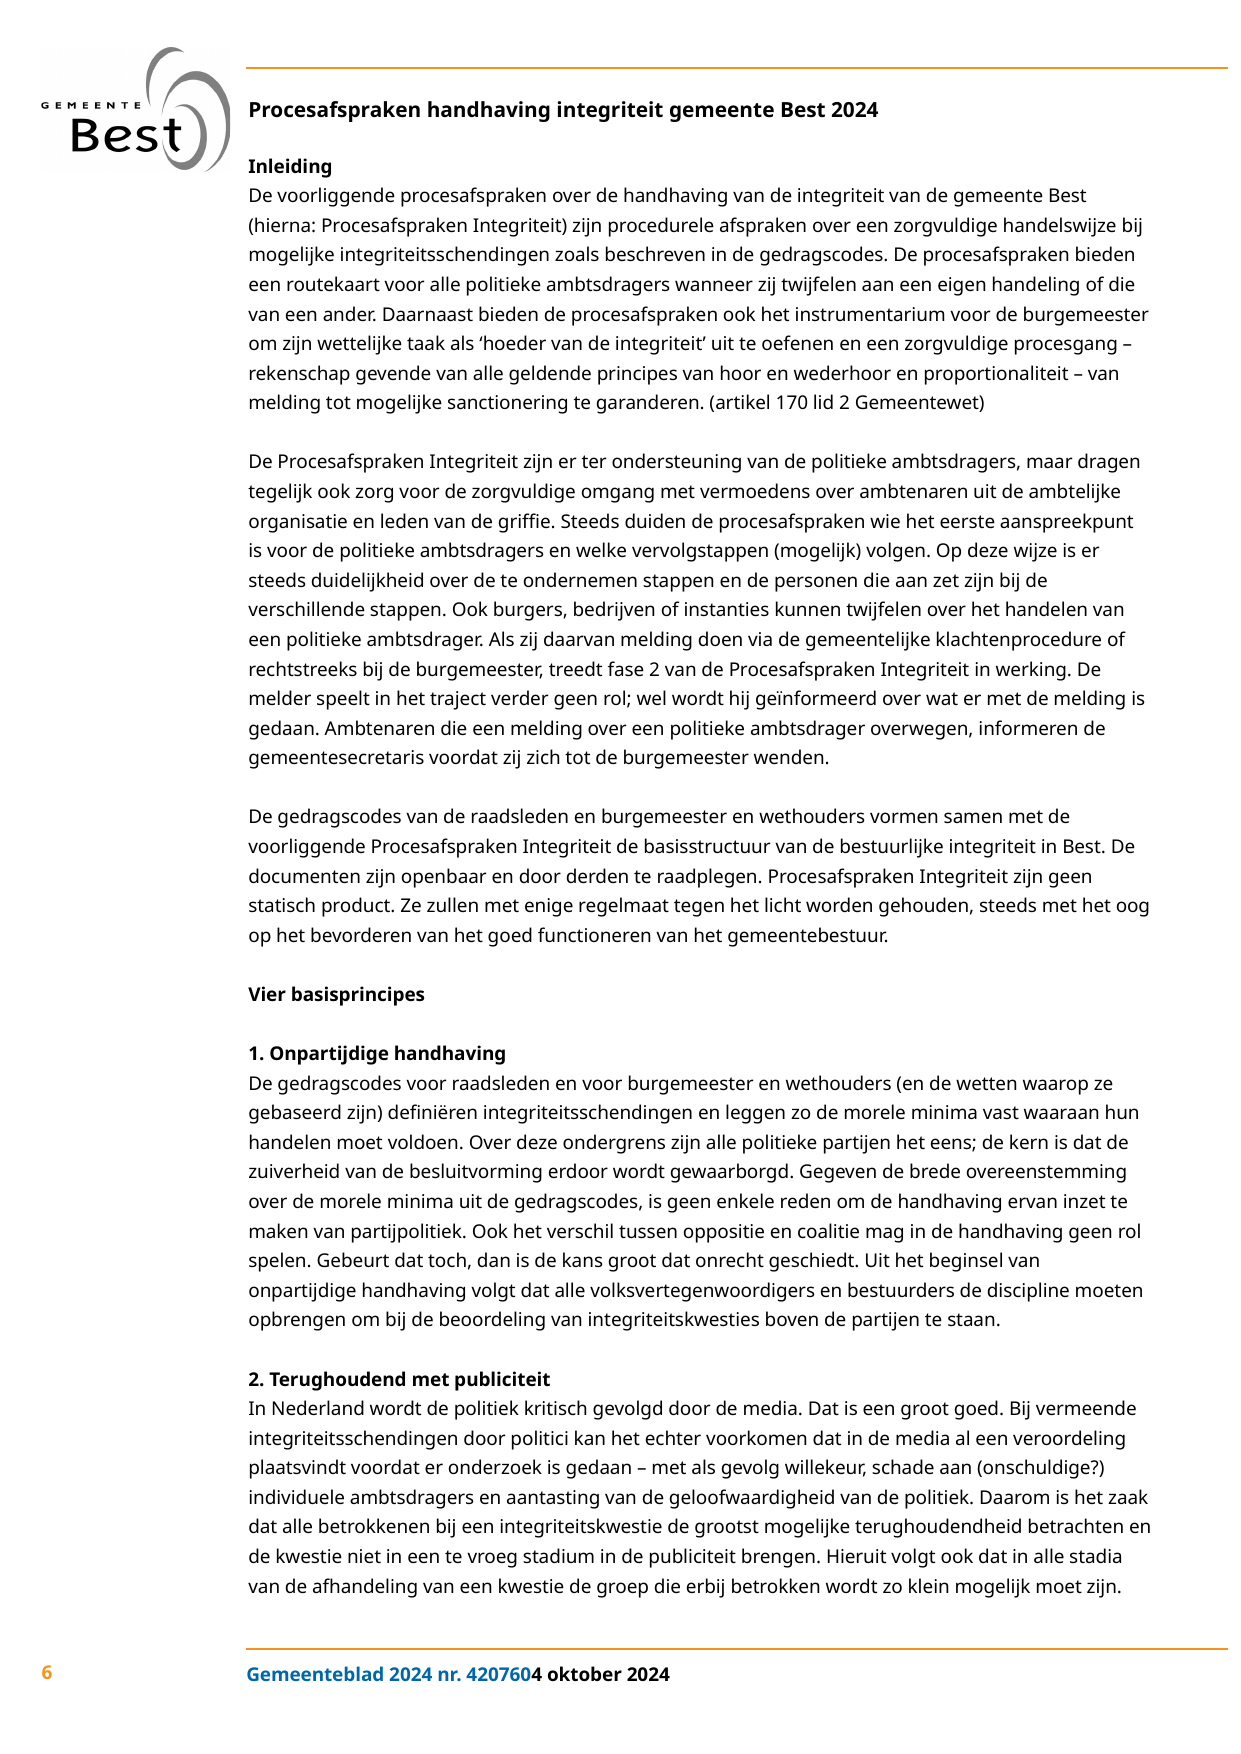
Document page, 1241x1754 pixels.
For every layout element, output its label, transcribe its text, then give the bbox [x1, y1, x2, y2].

text De voorliggende procesafspraken over de handhaving van de integriteit van de gemeente Best (hierna: Procesafspraken Integriteit) zijn procedurele afspraken over een zorgvuldige handelswijze bij mogelijke integriteitsschendingen zoals beschreven in de gedragscodes. De procesafspraken bieden een routekaart voor alle politieke ambtsdragers wanneer zij twijfelen aan een eigen handeling of die van een ander. Daarnaast bieden de procesafspraken ook het instrumentarium voor de burgemeester om zijn wettelijke taak als ‘hoeder van de integriteit’ uit te oefenen en een zorgvuldige procesgang – rekenschap gevende van alle geldende principes van hoor en wederhoor en proportionaliteit – van melding tot mogelijke sanctionering te garanderen. (artikel 170 lid 2 Gemeentewet) [248, 182, 1152, 415]
text De gedragscodes voor raadsleden en voor burgemeester en wethouders (en de wetten waarop ze gebaseerd zijn) definiëren integriteitsschendingen en leggen zo de morele minima vast waaraan hun handelen moet voldoen. Over deze ondergrens zijn alle politieke partijen het eens; de kern is dat de zuiverheid van de besluitvorming erdoor wordt gewaarborgd. Gegeven de brede overeenstemming over de morele minima uit de gedragscodes, is geen enkele reden om de handhaving ervan inzet te maken van partijpolitiek. Ook het verschil tussen oppositie en coalitie mag in de handhaving geen rol spelen. Gebeurt dat toch, dan is de kans groot dat onrecht geschiedt. Uit het beginsel van onpartijdige handhaving volgt dat alle volksvertegenwoordigers en bestuurders de discipline moeten opbrengen om bij de beoordeling van integriteitskwesties boven de partijen te staan. [248, 1070, 1152, 1332]
picture [41, 47, 231, 172]
text De gedragscodes van de raadsleden en burgemeester en wethouders vormen samen met de voorliggende Procesafspraken Integriteit de basisstructuur van de bestuurlijke integriteit in Best. De documenten zijn openbaar en door derden te raadplegen. Procesafspraken Integriteit zijn geen statisch product. Ze zullen met enige regelmaat tegen het licht worden gehouden, steeds met het oog op het bevorderen van het goed functioneren van het gemeentebestuur. [248, 804, 1152, 948]
text Vier basisprincipes [248, 981, 1152, 1007]
text Procesafspraken handhaving integriteit gemeente Best 2024 [248, 95, 1152, 123]
text Inleiding [248, 153, 1152, 179]
text De Procesafspraken Integriteit zijn er ter ondersteuning van de politieke ambtsdragers, maar dragen tegelijk ook zorg voor de zorgvuldige omgang met vermoedens over ambtenaren uit de ambtelijke organisatie en leden van de griffie. Steeds duiden de procesafspraken wie het eerste aanspreekpunt is voor de politieke ambtsdragers en welke vervolgstappen (mogelijk) volgen. Op deze wijze is er steeds duidelijkheid over de te ondernemen stappen en de personen die aan zet zijn bij de verschillende stappen. Ook burgers, bedrijven of instanties kunnen twijfelen over het handelen van een politieke ambtsdrager. Als zij daarvan melding doen via de gemeentelijke klachtenprocedure of rechtstreeks bij de burgemeester, treedt fase 2 van de Procesafspraken Integriteit in werking. De melder speelt in het traject verder geen rol; wel wordt hij geïnformeerd over wat er met de melding is gedaan. Ambtenaren die een melding over een politieke ambtsdrager overwegen, informeren de gemeentesecretaris voordat zij zich tot de burgemeester wenden. [248, 449, 1152, 770]
text 2. Terughoudend met publiciteit [248, 1366, 1152, 1392]
text In Nederland wordt de politiek kritisch gevolgd door de media. Dat is een groot goed. Bij vermeende integriteitsschendingen door politici kan het echter voorkomen dat in de media al een veroordeling plaatsvindt voordat er onderzoek is gedaan – met als gevolg willekeur, schade aan (onschuldige?) individuele ambtsdragers en aantasting van de geloofwaardigheid van de politiek. Daarom is het zaak dat alle betrokkenen bij een integriteitskwestie de grootst mogelijke terughoudendheid betrachten en de kwestie niet in een te vroeg stadium in de publiciteit brengen. Hieruit volgt ook dat in alle stadia van de afhandeling van een kwestie de groep die erbij betrokken wordt zo klein mogelijk moet zijn. [248, 1395, 1152, 1599]
text 1. Onpartijdige handhaving [248, 1040, 1152, 1066]
